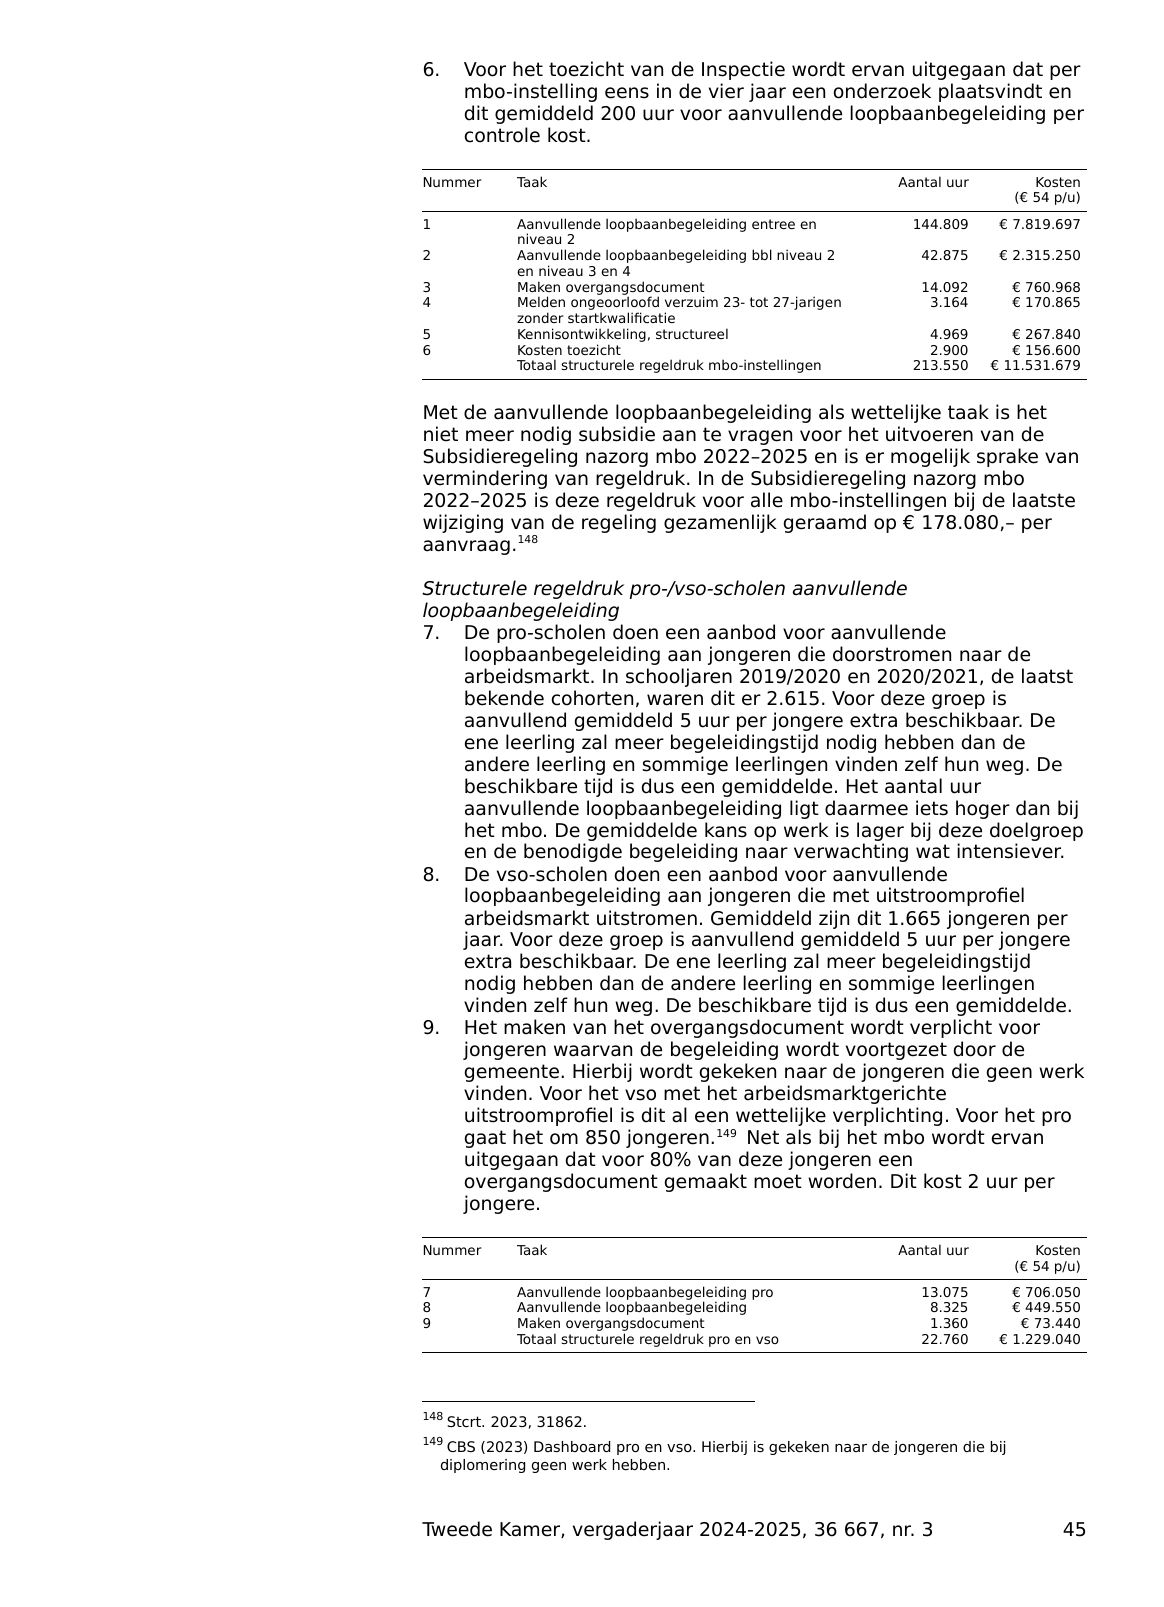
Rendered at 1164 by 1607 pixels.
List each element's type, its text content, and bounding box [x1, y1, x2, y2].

table_cell 1 [422, 212, 511, 248]
table_cell € 1.229.040 [974, 1332, 1087, 1352]
table_cell € 170.865 [974, 295, 1087, 327]
table_cell 8.325 [856, 1300, 974, 1316]
table_header Nummer [422, 1238, 511, 1279]
table_cell € 7.819.697 [974, 212, 1087, 248]
table_cell 13.075 [856, 1280, 974, 1300]
table_cell 22.760 [856, 1332, 974, 1352]
table_cell Maken overgangsdocument [511, 1316, 856, 1332]
table_header Aantal uur [856, 1238, 974, 1279]
table_cell Kosten toezicht [511, 342, 856, 358]
table_cell Aanvullende loopbaanbegeleiding [511, 1300, 856, 1316]
text 9. Het maken van het overgangsdocument wordt verplicht voor jongeren waarvan de begeleiding wordt voortgezet door de gemeente. Hierbij wordt gekeken naar de jongeren die geen werk vinden. Voor het vso met het arbeidsmarktgerichte uitstroomprofiel is dit al een wettelijke verplichting. Voor het pro gaat het om 850 jongeren. Net als bij het mbo wordt ervan uitgegaan dat voor 80% van deze jongeren een overgangsdocument gemaakt moet worden. Dit kost 2 uur per jongere. [422, 1017, 1087, 1215]
table_cell 3.164 [856, 295, 974, 327]
table_cell € 706.050 [974, 1280, 1087, 1300]
table_cell Aanvullende loopbaanbegeleiding pro [511, 1280, 856, 1300]
table_cell € 267.840 [974, 327, 1087, 342]
table_header Nummer [422, 170, 511, 211]
table_cell 4 [422, 295, 511, 327]
table_cell 14.092 [856, 279, 974, 295]
table_header Taak [511, 1238, 856, 1279]
table_header Taak [511, 170, 856, 211]
table_cell 144.809 [856, 212, 974, 248]
table_cell € 449.550 [974, 1300, 1087, 1316]
table_cell 213.550 [856, 358, 974, 378]
text CBS (2023) Dashboard pro en vso. Hierbij is gekeken naar de jongeren die bij diplomering geen werk hebben. [422, 1435, 1087, 1474]
table_header Kosten (€ 54 p/u) [974, 170, 1087, 211]
table_cell 4.969 [856, 327, 974, 342]
table_cell Kennisontwikkeling, structureel [511, 327, 856, 342]
table_cell Melden ongeoorloofd verzuim 23- tot 27-jarigen zonder startkwalificatie [511, 295, 856, 327]
table_cell Maken overgangsdocument [511, 279, 856, 295]
table_cell 1.360 [856, 1316, 974, 1332]
table_cell 8 [422, 1300, 511, 1316]
table_cell € 11.531.679 [974, 358, 1087, 378]
text 7. De pro-scholen doen een aanbod voor aanvullende loopbaanbegeleiding aan jongeren die doorstromen naar de arbeidsmarkt. In schooljaren 2019/2020 en 2020/2021, de laatst bekende cohorten, waren dit er 2.615. Voor deze groep is aanvullend gemiddeld 5 uur per jongere extra beschikbaar. De ene leerling zal meer begeleidingstijd nodig hebben dan de andere leerling en sommige leerlingen vinden zelf hun weg. De beschikbare tijd is dus een gemiddelde. Het aantal uur aanvullende loopbaanbegeleiding ligt daarmee iets hoger dan bij het mbo. De gemiddelde kans op werk is lager bij deze doelgroep en de benodigde begeleiding naar verwachting wat intensiever. [422, 622, 1087, 863]
table_cell [422, 358, 511, 378]
table_cell 6 [422, 342, 511, 358]
table_cell € 760.968 [974, 279, 1087, 295]
table_cell Aanvullende loopbaanbegeleiding bbl niveau 2 en niveau 3 en 4 [511, 248, 856, 279]
table_cell 9 [422, 1316, 511, 1332]
text Stcrt. 2023, 31862. [422, 1410, 1087, 1432]
text Met de aanvullende loopbaanbegeleiding als wettelijke taak is het niet meer nodig subsidie aan te vragen voor het uitvoeren van de Subsidieregeling nazorg mbo 2022–2025 en is er mogelijk sprake van vermindering van regeldruk. In de Subsidieregeling nazorg mbo 2022–2025 is deze regeldruk voor alle mbo-instellingen bij de laatste wijziging van de regeling gezamenlijk geraamd op € 178.080,– per aanvraag. [422, 402, 1087, 556]
table_cell € 2.315.250 [974, 248, 1087, 279]
table_header Kosten (€ 54 p/u) [974, 1238, 1087, 1279]
table_cell 7 [422, 1280, 511, 1300]
table_header Aantal uur [856, 170, 974, 211]
table_cell Totaal structurele regeldruk pro en vso [511, 1332, 856, 1352]
table_cell 5 [422, 327, 511, 342]
text 8. De vso-scholen doen een aanbod voor aanvullende loopbaanbegeleiding aan jongeren die met uitstroomprofiel arbeidsmarkt uitstromen. Gemiddeld zijn dit 1.665 jongeren per jaar. Voor deze groep is aanvullend gemiddeld 5 uur per jongere extra beschikbaar. De ene leerling zal meer begeleidingstijd nodig hebben dan de andere leerling en sommige leerlingen vinden zelf hun weg. De beschikbare tijd is dus een gemiddelde. [422, 863, 1087, 1017]
table_cell 2 [422, 248, 511, 279]
table_cell 3 [422, 279, 511, 295]
table_cell € 156.600 [974, 342, 1087, 358]
table_cell € 73.440 [974, 1316, 1087, 1332]
text 6. Voor het toezicht van de Inspectie wordt ervan uitgegaan dat per mbo-instelling eens in de vier jaar een onderzoek plaatsvindt en dit gemiddeld 200 uur voor aanvullende loopbaanbegeleiding per controle kost. [422, 59, 1087, 147]
subtitle Structurele regeldruk pro-/vso-scholen aanvullende loopbaanbegeleiding [422, 578, 1087, 622]
table_cell Aanvullende loopbaanbegeleiding entree en niveau 2 [511, 212, 856, 248]
table_cell 42.875 [856, 248, 974, 279]
table_cell 2.900 [856, 342, 974, 358]
table_cell Totaal structurele regeldruk mbo-instellingen [511, 358, 856, 378]
table_cell [422, 1332, 511, 1352]
